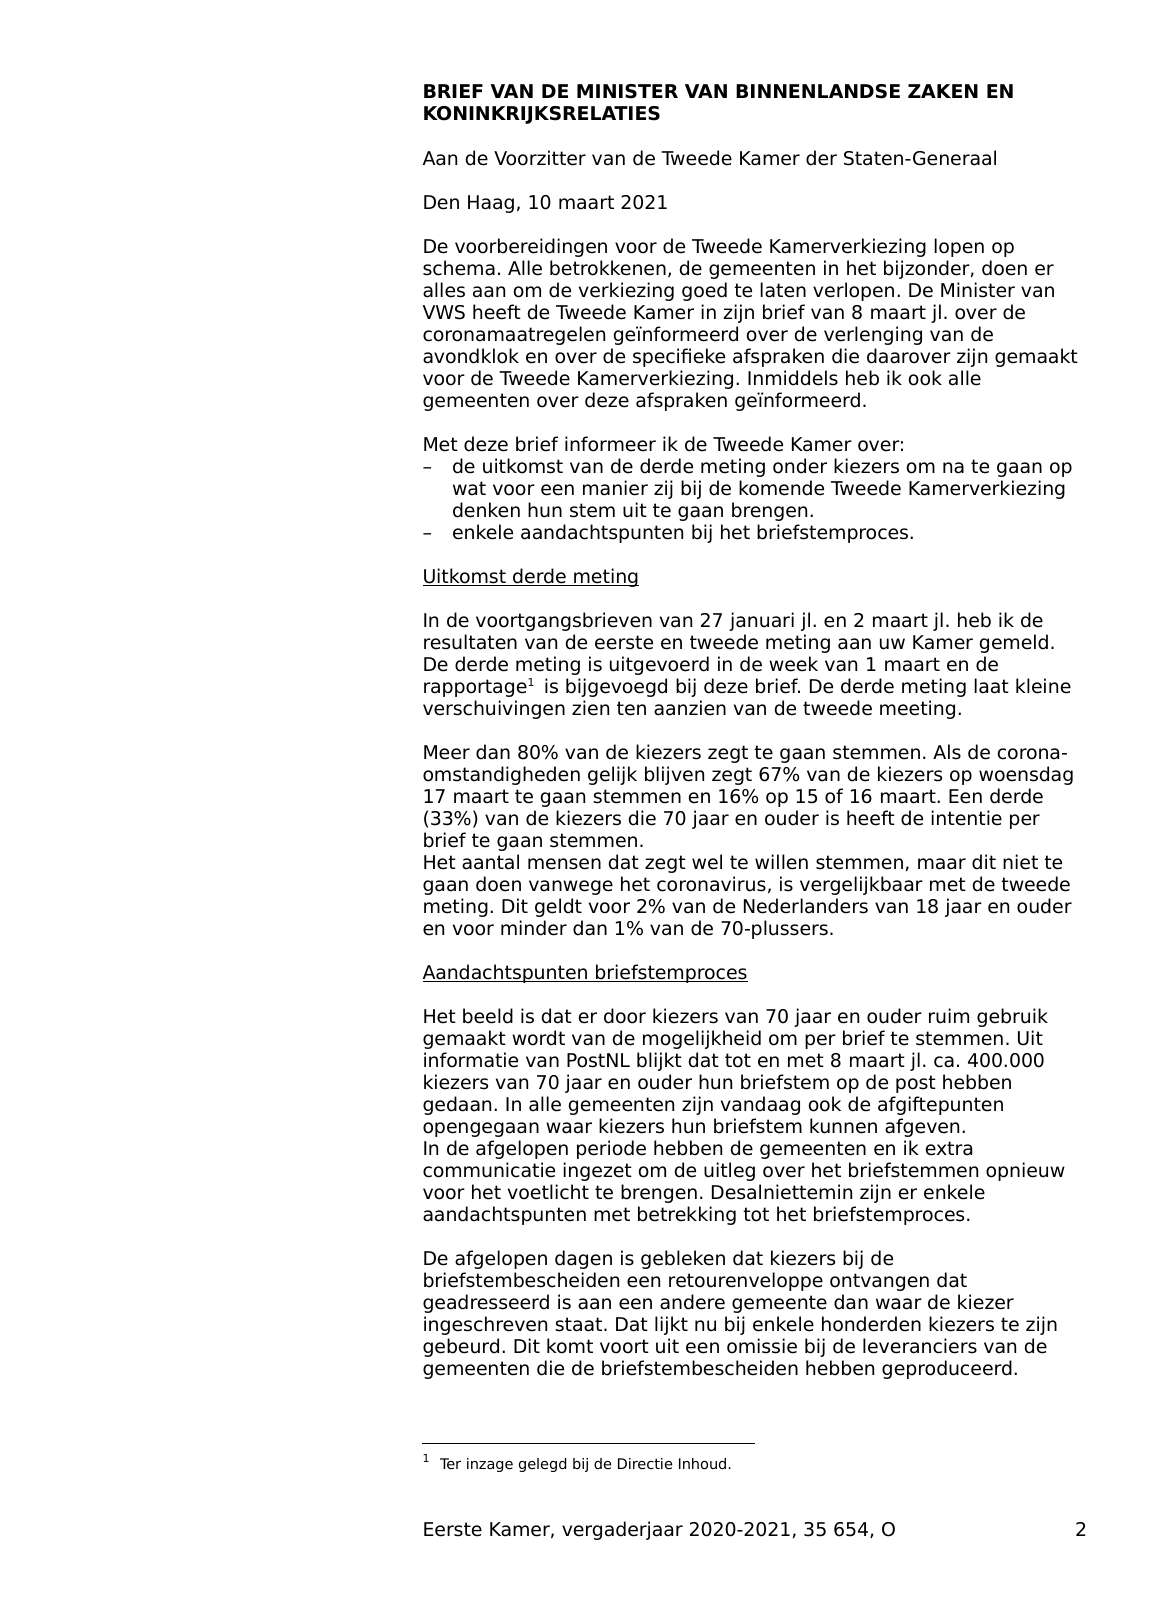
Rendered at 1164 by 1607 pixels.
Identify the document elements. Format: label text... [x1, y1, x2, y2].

subtitle BRIEF VAN DE MINISTER VAN BINNENLANDSE ZAKEN EN KONINKRIJKSRELATIES [422, 81, 1087, 125]
text Ter inzage gelegd bij de Directie Inhoud. [422, 1452, 1087, 1474]
text Met deze brief informeer ik de Tweede Kamer over: [422, 434, 1087, 456]
text De voorbereidingen voor de Tweede Kamerverkiezing lopen op schema. Alle betrokkenen, de gemeenten in het bijzonder, doen er alles aan om de verkiezing goed te laten verlopen. De Minister van VWS heeft de Tweede Kamer in zijn brief van 8 maart jl. over de coronamaatregelen geïnformeerd over de verlenging van de avondklok en over de specifieke afspraken die daarover zijn gemaakt voor de Tweede Kamerverkiezing. Inmiddels heb ik ook alle gemeenten over deze afspraken geïnformeerd. [422, 236, 1087, 412]
text In de afgelopen periode hebben de gemeenten en ik extra communicatie ingezet om de uitleg over het briefstemmen opnieuw voor het voetlicht te brengen. Desalniettemin zijn er enkele aandachtspunten met betrekking tot het briefstemproces. [422, 1138, 1087, 1226]
text Meer dan 80% van de kiezers zegt te gaan stemmen. Als de corona-omstandigheden gelijk blijven zegt 67% van de kiezers op woensdag 17 maart te gaan stemmen en 16% op 15 of 16 maart. Een derde (33%) van de kiezers die 70 jaar en ouder is heeft de intentie per brief te gaan stemmen. [422, 742, 1087, 852]
text Het aantal mensen dat zegt wel te willen stemmen, maar dit niet te gaan doen vanwege het coronavirus, is vergelijkbaar met de tweede meting. Dit geldt voor 2% van de Nederlanders van 18 jaar en ouder en voor minder dan 1% van de 70-plussers. [422, 852, 1087, 940]
text – enkele aandachtspunten bij het briefstemproces. [422, 522, 1087, 544]
text Den Haag, 10 maart 2021 [422, 192, 1087, 213]
subtitle Uitkomst derde meting [422, 566, 1087, 588]
subtitle Aandachtspunten briefstemproces [422, 962, 1087, 984]
text In de voortgangsbrieven van 27 januari jl. en 2 maart jl. heb ik de resultaten van de eerste en tweede meting aan uw Kamer gemeld. De derde meting is uitgevoerd in de week van 1 maart en de rapportage is bijgevoegd bij deze brief. De derde meting laat kleine verschuivingen zien ten aanzien van de tweede meeting. [422, 610, 1087, 720]
text De afgelopen dagen is gebleken dat kiezers bij de briefstembescheiden een retourenveloppe ontvangen dat geadresseerd is aan een andere gemeente dan waar de kiezer ingeschreven staat. Dat lijkt nu bij enkele honderden kiezers te zijn gebeurd. Dit komt voort uit een omissie bij de leveranciers van de gemeenten die de briefstembescheiden hebben geproduceerd. [422, 1248, 1087, 1380]
text Het beeld is dat er door kiezers van 70 jaar en ouder ruim gebruik gemaakt wordt van de mogelijkheid om per brief te stemmen. Uit informatie van PostNL blijkt dat tot en met 8 maart jl. ca. 400.000 kiezers van 70 jaar en ouder hun briefstem op de post hebben gedaan. In alle gemeenten zijn vandaag ook de afgiftepunten opengegaan waar kiezers hun briefstem kunnen afgeven. [422, 1006, 1087, 1138]
text Aan de Voorzitter van de Tweede Kamer der Staten-Generaal [422, 147, 1087, 169]
text – de uitkomst van de derde meting onder kiezers om na te gaan op wat voor een manier zij bij de komende Tweede Kamerverkiezing denken hun stem uit te gaan brengen. [422, 456, 1087, 522]
